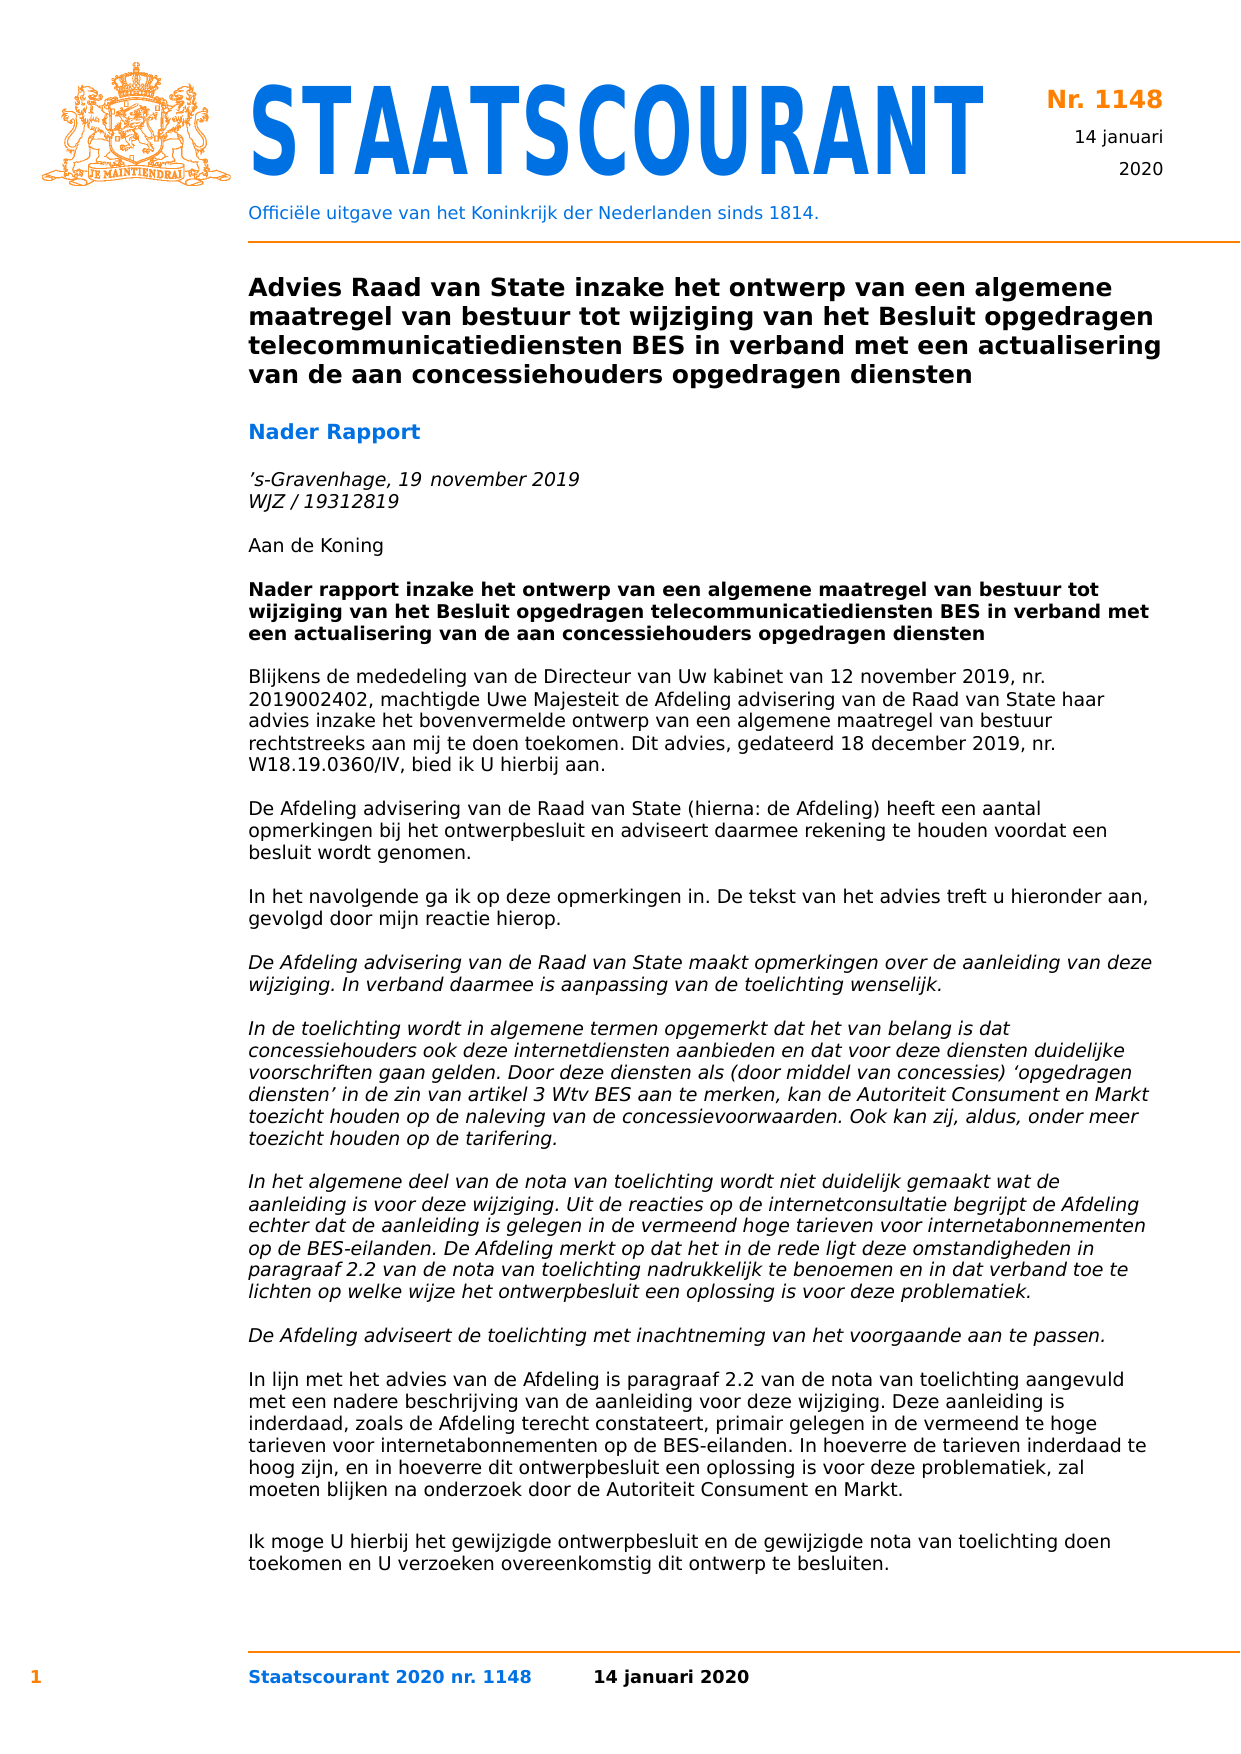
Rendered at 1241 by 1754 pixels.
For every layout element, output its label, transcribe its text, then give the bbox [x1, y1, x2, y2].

text Blijkens de mededeling van de Directeur van Uw kabinet van 12 november 2019, nr. 2019002402, machtigde Uwe Majesteit de Afdeling advisering van de Raad van State haar advies inzake het bovenvermelde ontwerp van een algemene maatregel van bestuur rechtstreeks aan mij te doen toekomen. Dit advies, gedateerd 18 december 2019, nr. W18.19.0360/IV, bied ik U hierbij aan. [248, 666, 1163, 776]
text In het algemene deel van de nota van toelichting wordt niet duidelijk gemaakt wat de aanleiding is voor deze wijziging. Uit de reacties op de internetconsultatie begrijpt de Afdeling echter dat de aanleiding is gelegen in de vermeend hoge tarieven voor internetabonnementen op de BES-eilanden. De Afdeling merkt op dat het in de rede ligt deze omstandigheden in paragraaf 2.2 van de nota van toelichting nadrukkelijk te benoemen en in dat verband toe te lichten op welke wijze het ontwerpbesluit een oplossing is voor deze problematiek. [248, 1171, 1163, 1303]
table_header STAATSCOURANT [248, 62, 998, 203]
table_cell Officiële uitgave van het Koninkrijk der Nederlanden sinds 1814. [248, 203, 1240, 241]
table_header [25, 62, 248, 241]
table_cell 14 januari [998, 121, 1240, 153]
subtitle Advies Raad van State inzake het ontwerp van een algemene maatregel van bestuur tot wijziging van het Besluit opgedragen telecommunicatiediensten BES in verband met een actualisering van de aan concessiehouders opgedragen diensten [248, 273, 1163, 390]
table_cell 2020 [998, 153, 1240, 203]
text Ik moge U hierbij het gewijzigde ontwerpbesluit en de gewijzigde nota van toelichting doen toekomen en U verzoeken overeenkomstig dit ontwerp te besluiten. [248, 1531, 1163, 1575]
text WJZ / 19312819 [248, 491, 1163, 513]
text De Afdeling adviseert de toelichting met inachtneming van het voorgaande aan te passen. [248, 1325, 1163, 1347]
subtitle Nader Rapport [248, 420, 1163, 444]
text In het navolgende ga ik op deze opmerkingen in. De tekst van het advies treft u hieronder aan, gevolgd door mijn reactie hierop. [248, 886, 1163, 930]
text Aan de Koning [248, 535, 1163, 557]
text In de toelichting wordt in algemene termen opgemerkt dat het van belang is dat concessiehouders ook deze internetdiensten aanbieden en dat voor deze diensten duidelijke voorschriften gaan gelden. Door deze diensten als (door middel van concessies) ‘opgedragen diensten’ in de zin van artikel 3 Wtv BES aan te merken, kan de Autoriteit Consument en Markt toezicht houden op de naleving van de concessievoorwaarden. Ook kan zij, aldus, onder meer toezicht houden op de tarifering. [248, 1018, 1163, 1149]
text De Afdeling advisering van de Raad van State (hierna: de Afdeling) heeft een aantal opmerkingen bij het ontwerpbesluit en adviseert daarmee rekening te houden voordat een besluit wordt genomen. [248, 798, 1163, 864]
table_header Nr. 1148 [998, 62, 1240, 121]
text Nader rapport inzake het ontwerp van een algemene maatregel van bestuur tot wijziging van het Besluit opgedragen telecommunicatiediensten BES in verband met een actualisering van de aan concessiehouders opgedragen diensten [248, 579, 1163, 644]
text In lijn met het advies van de Afdeling is paragraaf 2.2 van de nota van toelichting aangevuld met een nadere beschrijving van de aanleiding voor deze wijziging. Deze aanleiding is inderdaad, zoals de Afdeling terecht constateert, primair gelegen in de vermeend te hoge tarieven voor internetabonnementen op de BES-eilanden. In hoeverre de tarieven inderdaad te hoog zijn, en in hoeverre dit ontwerpbesluit een oplossing is voor deze problematiek, zal moeten blijken na onderzoek door de Autoriteit Consument en Markt. [248, 1369, 1163, 1501]
text De Afdeling advisering van de Raad van State maakt opmerkingen over de aanleiding van deze wijziging. In verband daarmee is aanpassing van de toelichting wenselijk. [248, 952, 1163, 996]
text ’s-Gravenhage, 19 november 2019 [248, 469, 1163, 491]
picture [41, 62, 231, 186]
